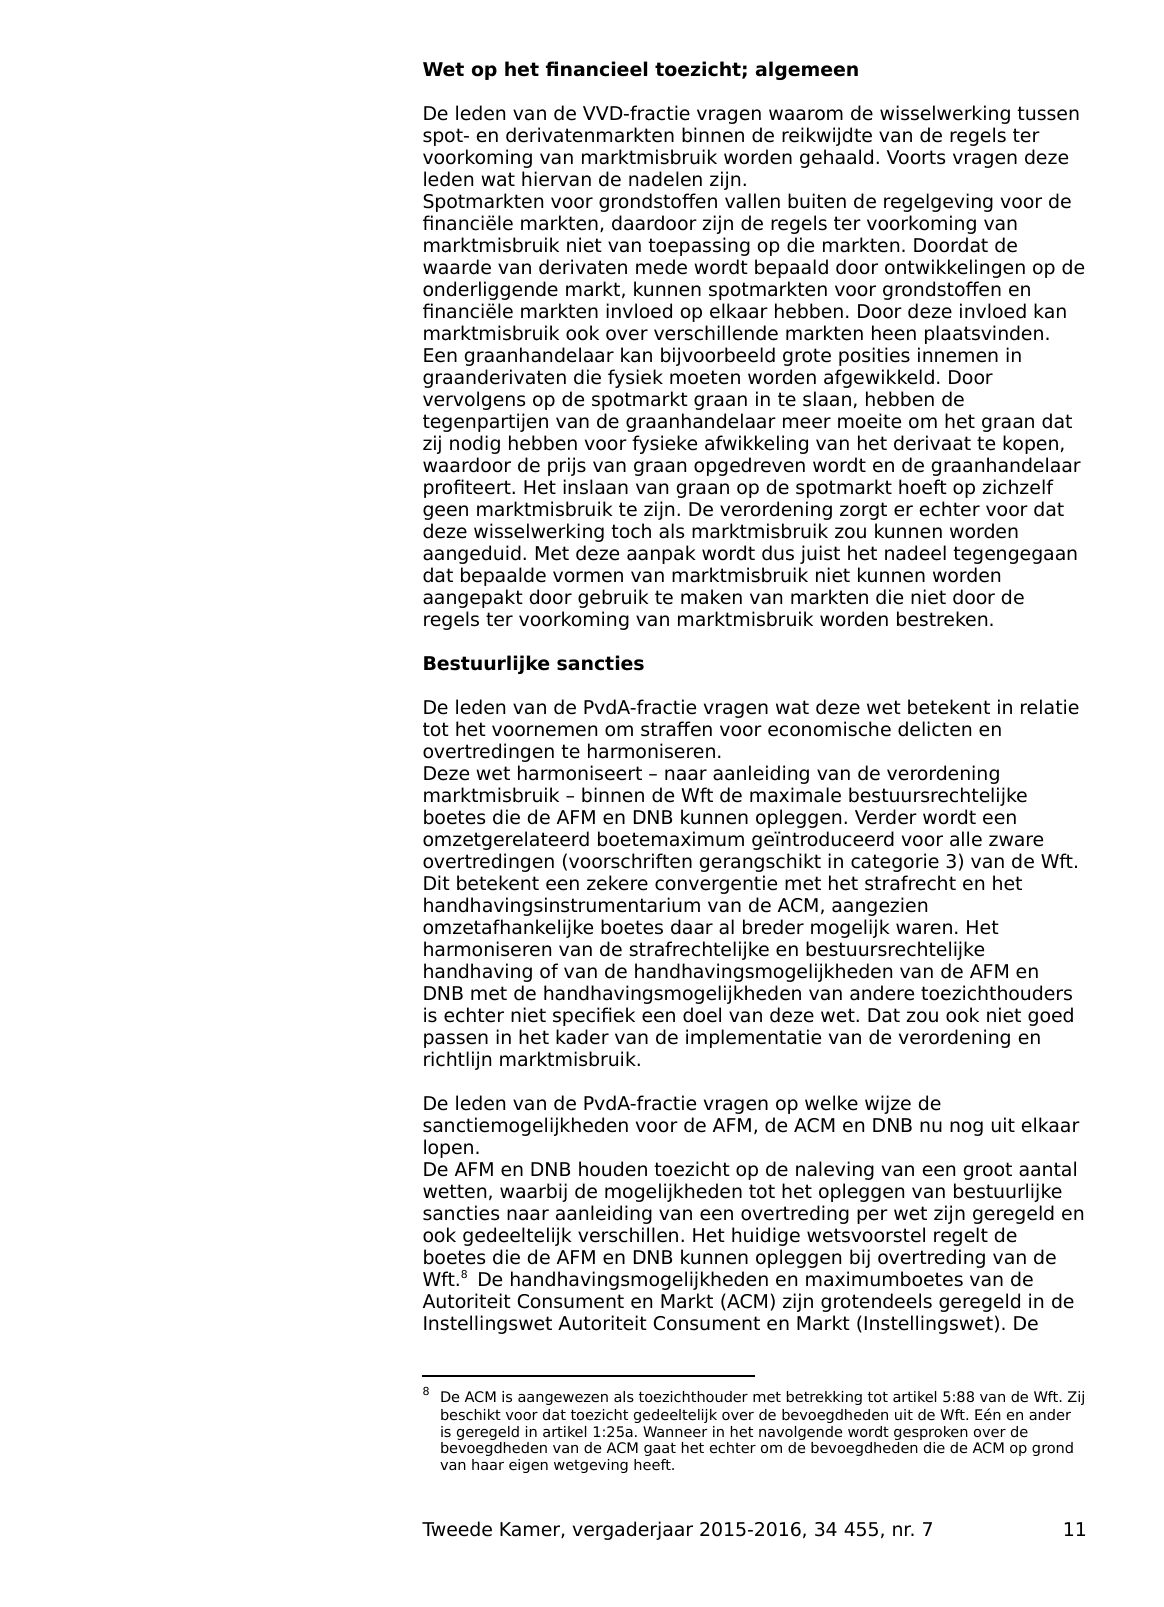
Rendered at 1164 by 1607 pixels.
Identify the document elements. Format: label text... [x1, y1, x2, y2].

text Deze wet harmoniseert – naar aanleiding van de verordening marktmisbruik – binnen de Wft de maximale bestuursrechtelijke boetes die de AFM en DNB kunnen opleggen. Verder wordt een omzetgerelateerd boetemaximum geïntroduceerd voor alle zware overtredingen (voorschriften gerangschikt in categorie 3) van de Wft. Dit betekent een zekere convergentie met het strafrecht en het handhavingsinstrumentarium van de ACM, aangezien omzetafhankelijke boetes daar al breder mogelijk waren. Het harmoniseren van de strafrechtelijke en bestuursrechtelijke handhaving of van de handhavingsmogelijkheden van de AFM en DNB met de handhavingsmogelijkheden van andere toezichthouders is echter niet specifiek een doel van deze wet. Dat zou ook niet goed passen in het kader van de implementatie van de verordening en richtlijn marktmisbruik. [422, 763, 1087, 1071]
text De AFM en DNB houden toezicht op de naleving van een groot aantal wetten, waarbij de mogelijkheden tot het opleggen van bestuurlijke sancties naar aanleiding van een overtreding per wet zijn geregeld en ook gedeeltelijk verschillen. Het huidige wetsvoorstel regelt de boetes die de AFM en DNB kunnen opleggen bij overtreding van de Wft. De handhavingsmogelijkheden en maximumboetes van de Autoriteit Consument en Markt (ACM) zijn grotendeels geregeld in de Instellingswet Autoriteit Consument en Markt (Instellingswet). De [422, 1159, 1087, 1335]
text De leden van de PvdA-fractie vragen op welke wijze de sanctiemogelijkheden voor de AFM, de ACM en DNB nu nog uit elkaar lopen. [422, 1093, 1087, 1159]
text Spotmarkten voor grondstoffen vallen buiten de regelgeving voor de financiële markten, daardoor zijn de regels ter voorkoming van marktmisbruik niet van toepassing op die markten. Doordat de waarde van derivaten mede wordt bepaald door ontwikkelingen op de onderliggende markt, kunnen spotmarkten voor grondstoffen en financiële markten invloed op elkaar hebben. Door deze invloed kan marktmisbruik ook over verschillende markten heen plaatsvinden. Een graanhandelaar kan bijvoorbeeld grote posities innemen in graanderivaten die fysiek moeten worden afgewikkeld. Door vervolgens op de spotmarkt graan in te slaan, hebben de tegenpartijen van de graanhandelaar meer moeite om het graan dat zij nodig hebben voor fysieke afwikkeling van het derivaat te kopen, waardoor de prijs van graan opgedreven wordt en de graanhandelaar profiteert. Het inslaan van graan op de spotmarkt hoeft op zichzelf geen marktmisbruik te zijn. De verordening zorgt er echter voor dat deze wisselwerking toch als marktmisbruik zou kunnen worden aangeduid. Met deze aanpak wordt dus juist het nadeel tegengegaan dat bepaalde vormen van marktmisbruik niet kunnen worden aangepakt door gebruik te maken van markten die niet door de regels ter voorkoming van marktmisbruik worden bestreken. [422, 191, 1087, 631]
subtitle Wet op het financieel toezicht; algemeen [422, 59, 1087, 81]
text De leden van de VVD-fractie vragen waarom de wisselwerking tussen spot- en derivatenmarkten binnen de reikwijdte van de regels ter voorkoming van marktmisbruik worden gehaald. Voorts vragen deze leden wat hiervan de nadelen zijn. [422, 103, 1087, 191]
text De ACM is aangewezen als toezichthouder met betrekking tot artikel 5:88 van de Wft. Zij beschikt voor dat toezicht gedeeltelijk over de bevoegdheden uit de Wft. Eén en ander is geregeld in artikel 1:25a. Wanneer in het navolgende wordt gesproken over de bevoegdheden van de ACM gaat het echter om de bevoegdheden die de ACM op grond van haar eigen wetgeving heeft. [422, 1385, 1087, 1474]
subtitle Bestuurlijke sancties [422, 653, 1087, 675]
text De leden van de PvdA-fractie vragen wat deze wet betekent in relatie tot het voornemen om straffen voor economische delicten en overtredingen te harmoniseren. [422, 697, 1087, 763]
